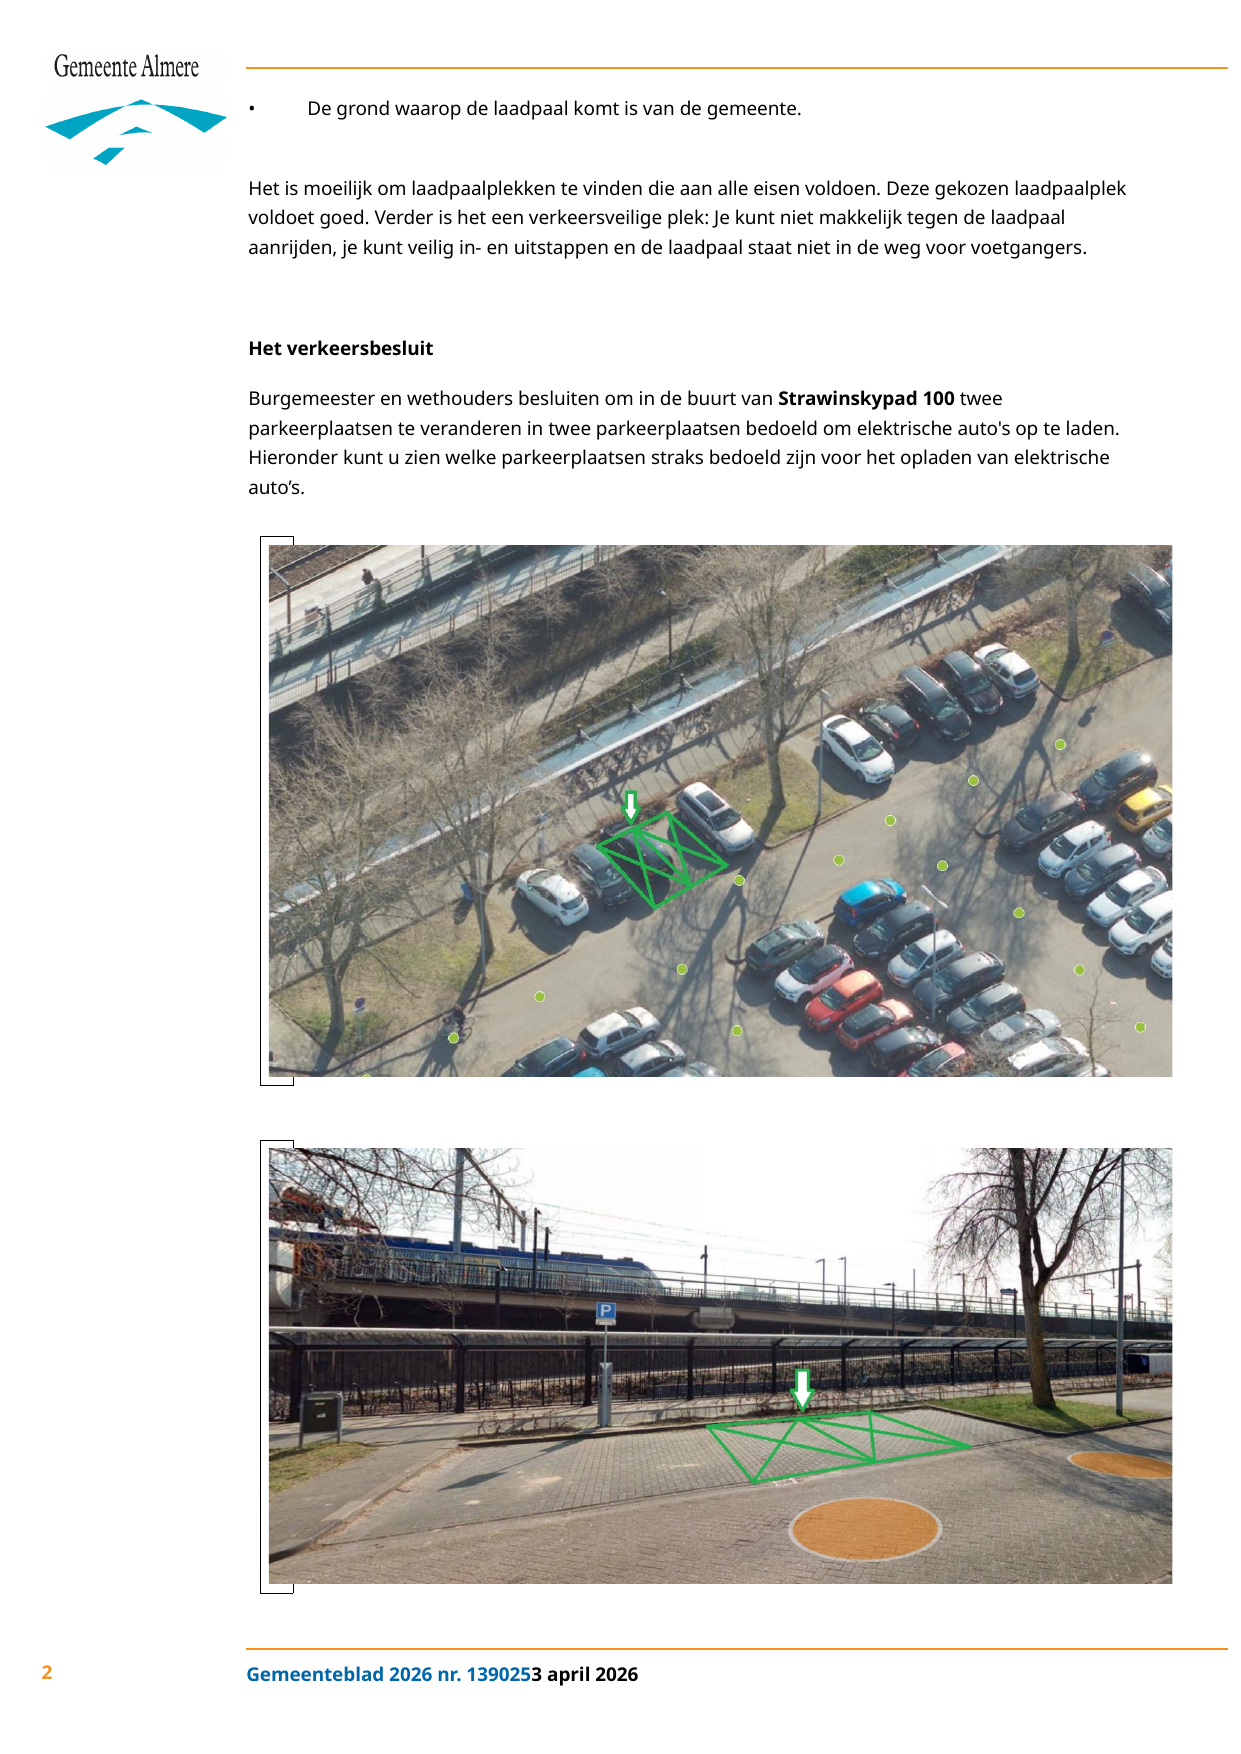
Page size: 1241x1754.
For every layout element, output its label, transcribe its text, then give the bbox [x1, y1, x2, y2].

list De grond waarop de laadpaal komt is van de gemeente. [248, 95, 1152, 121]
picture [41, 47, 231, 172]
picture [268, 545, 1173, 1077]
text Het verkeersbesluit [248, 335, 1152, 361]
text Het is moeilijk om laadpaalplekken te vinden die aan alle eisen voldoen. Deze gekozen laadpaalplek voldoet goed. Verder is het een verkeersveilige plek: Je kunt niet makkelijk tegen de laadpaal aanrijden, je kunt veilig in- en uitstappen en de laadpaal staat niet in de weg voor voetgangers. [248, 175, 1152, 260]
picture [268, 1148, 1173, 1584]
text Burgemeester en wethouders besluiten om in de buurt van Strawinskypad 100 twee parkeerplaatsen te veranderen in twee parkeerplaatsen bedoeld om elektrische auto's op te laden. Hieronder kunt u zien welke parkeerplaatsen straks bedoeld zijn voor het opladen van elektrische auto’s. [248, 385, 1152, 500]
